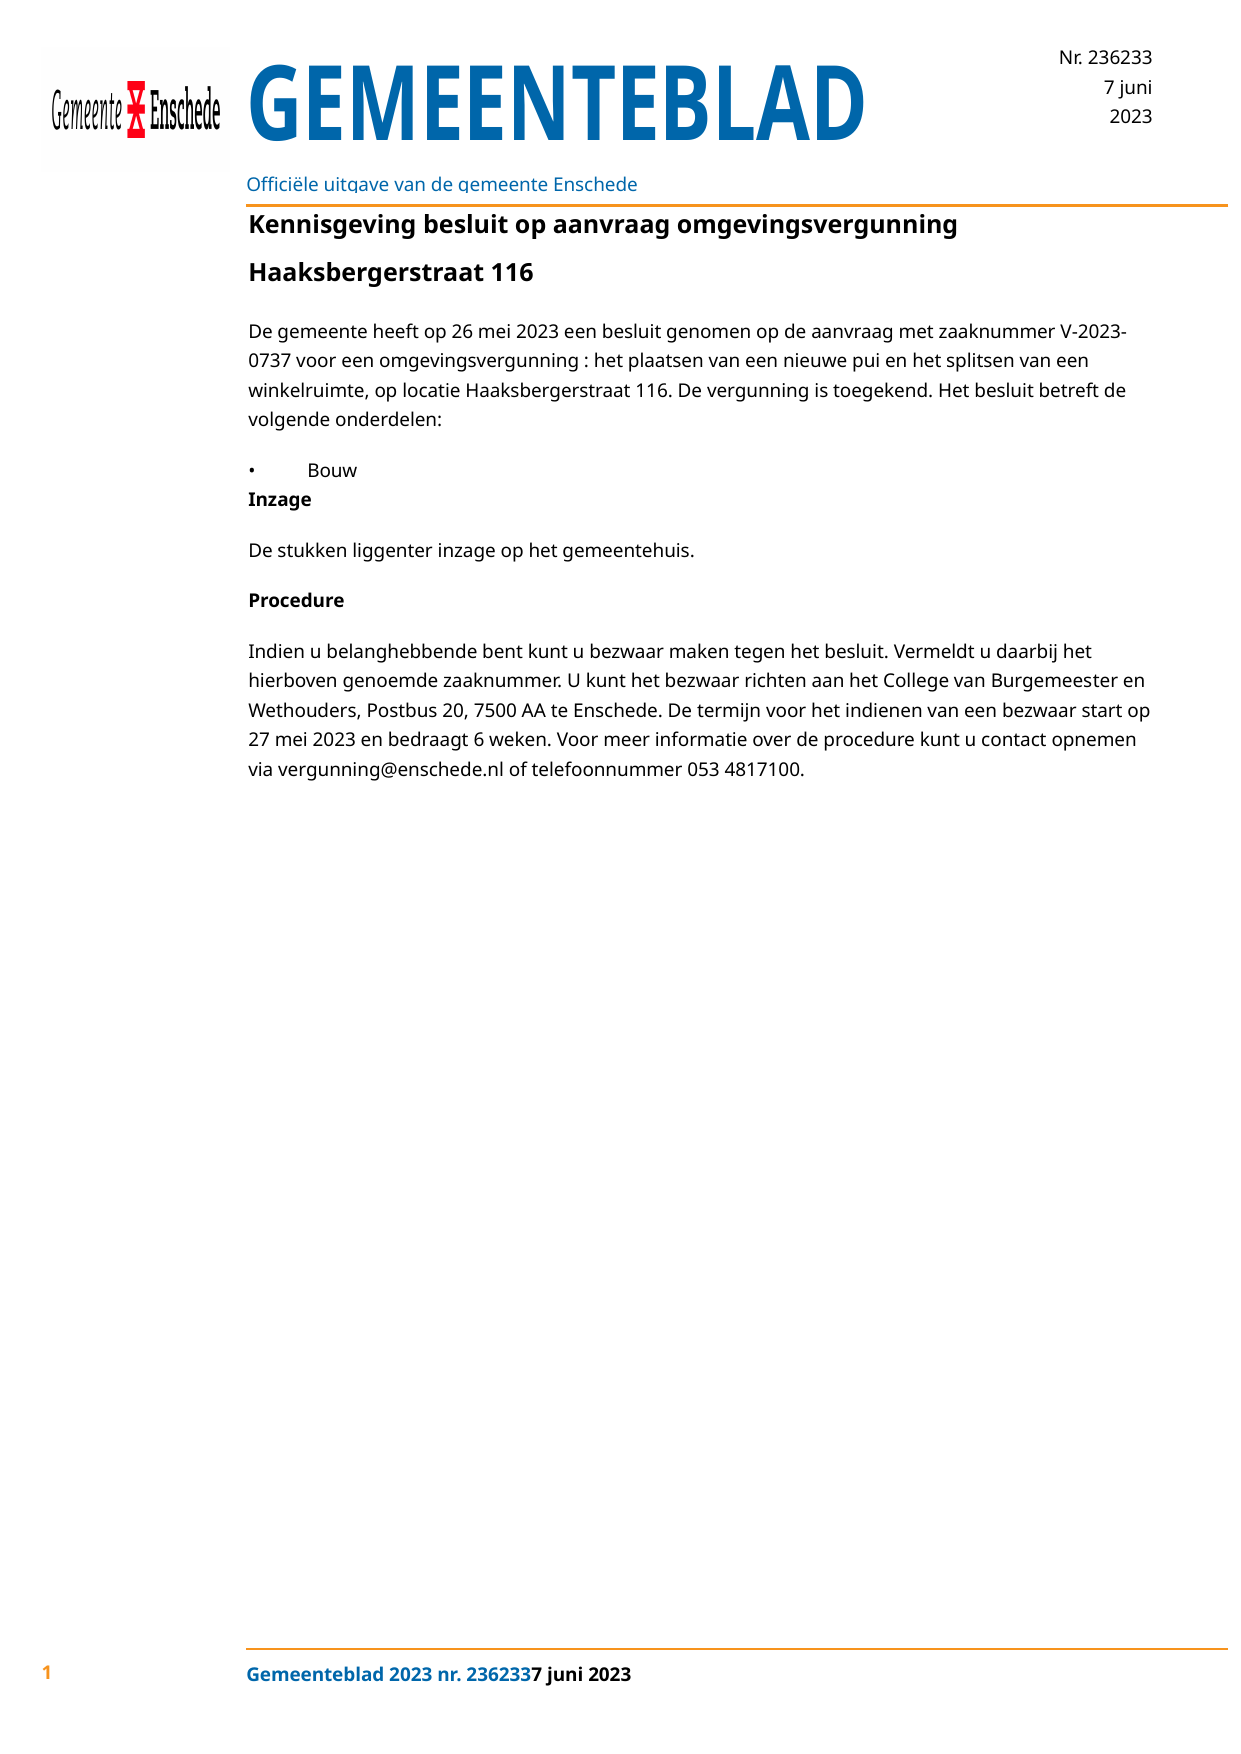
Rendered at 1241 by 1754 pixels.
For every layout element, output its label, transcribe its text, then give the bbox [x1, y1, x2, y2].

text Kennisgeving besluit op aanvraag omgevingsvergunning Haaksbergerstraat 116 [248, 207, 1152, 288]
text Indien u belanghebbende bent kunt u bezwaar maken tegen het besluit. Vermeldt u daarbij het hierboven genoemde zaaknummer. U kunt het bezwaar richten aan het College van Burgemees­ter en Wethouders, Postbus 20, 7500 AA te Enschede. De termijn voor het indienen van een bezwaar start op 27 mei 2023 en bedraagt 6 weken. Voor meer informatie over de procedure kunt u contact opnemen via vergunning@enschede.nl of telefoonnummer 053 4817100. [248, 638, 1152, 782]
text Inzage [248, 487, 1152, 512]
list Bouw [248, 457, 1152, 483]
picture [41, 47, 231, 172]
text De gemeente heeft op 26 mei 2023 een besluit genomen op de aanvraag met zaaknummer V-2023-0737 voor een omgevingsvergunning : het plaatsen van een nieuwe pui en het splitsen van een winkelruimte, op locatie Haaksbergerstraat 116. De vergunning is toegekend. Het besluit betreft de volgende onderdelen: [248, 318, 1152, 432]
text Procedure [248, 587, 1152, 613]
text De stukken liggenter inzage op het gemeentehuis. [248, 537, 1152, 563]
